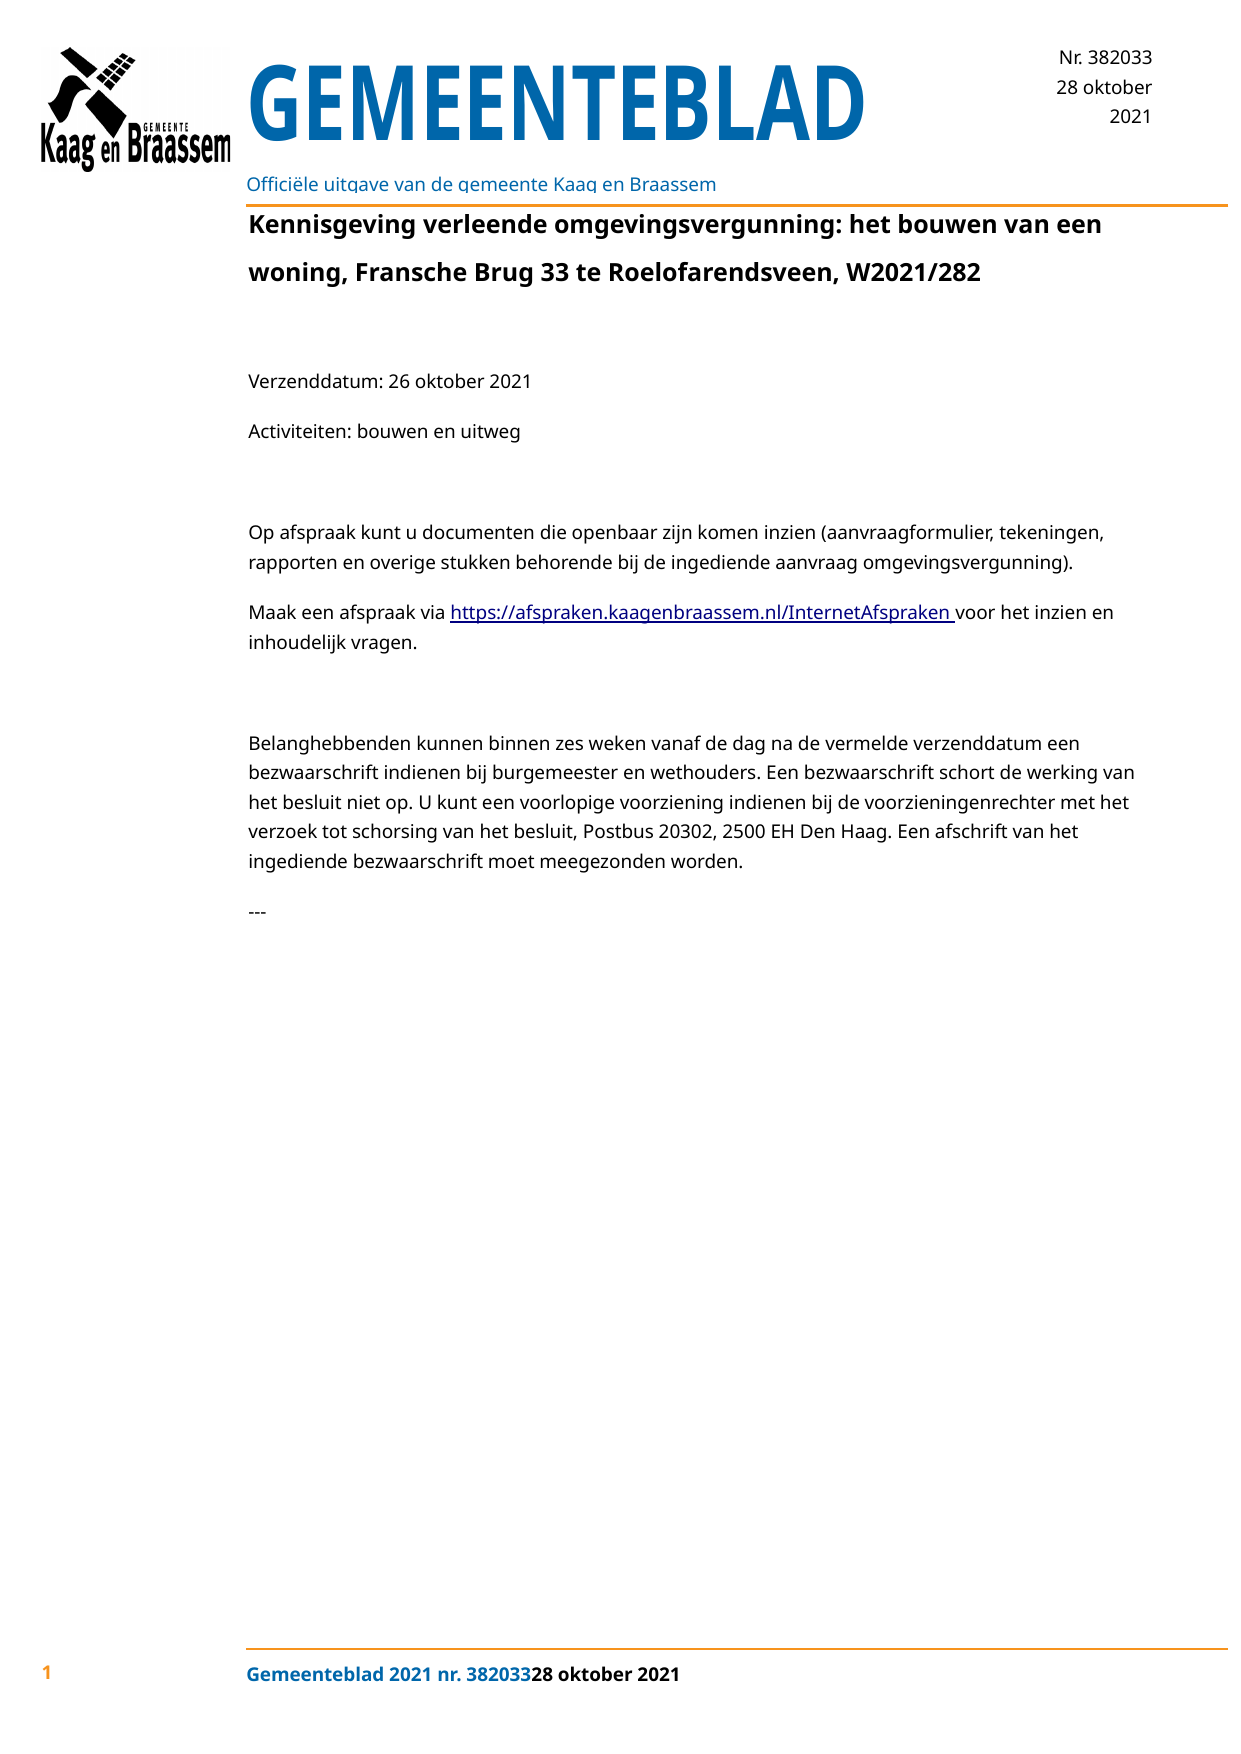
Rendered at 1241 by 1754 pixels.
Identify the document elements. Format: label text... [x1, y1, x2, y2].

text Op afspraak kunt u documenten die openbaar zijn komen inzien (aanvraagformulier, tekeningen, rapporten en overige stukken behorende bij de ingediende aanvraag omgevingsvergunning). [248, 519, 1152, 575]
text Belanghebbenden kunnen binnen zes weken vanaf de dag na de vermelde verzenddatum een bezwaarschrift indienen bij burgemeester en wethouders. Een bezwaarschrift schort de werking van het besluit niet op. U kunt een voorlopige voorziening indienen bij de voorzieningenrechter met het verzoek tot schorsing van het besluit, Postbus 20302, 2500 EH Den Haag. Een afschrift van het ingediende bezwaarschrift moet meegezonden worden. [248, 730, 1152, 874]
text Verzenddatum: 26 oktober 2021 [248, 368, 1152, 394]
text --- [248, 899, 1152, 924]
text Maak een afspraak via https://afspraken.kaagenbraassem.nl/InternetAfspraken voor het inzien en inhoudelijk vragen. [248, 599, 1152, 655]
text Activiteiten: bouwen en uitweg [248, 419, 1152, 444]
text Kennisgeving verleende omgevingsvergunning: het bouwen van een woning, Fransche Brug 33 te Roelofarendsveen, W2021/282 [248, 207, 1152, 288]
picture [41, 47, 231, 172]
